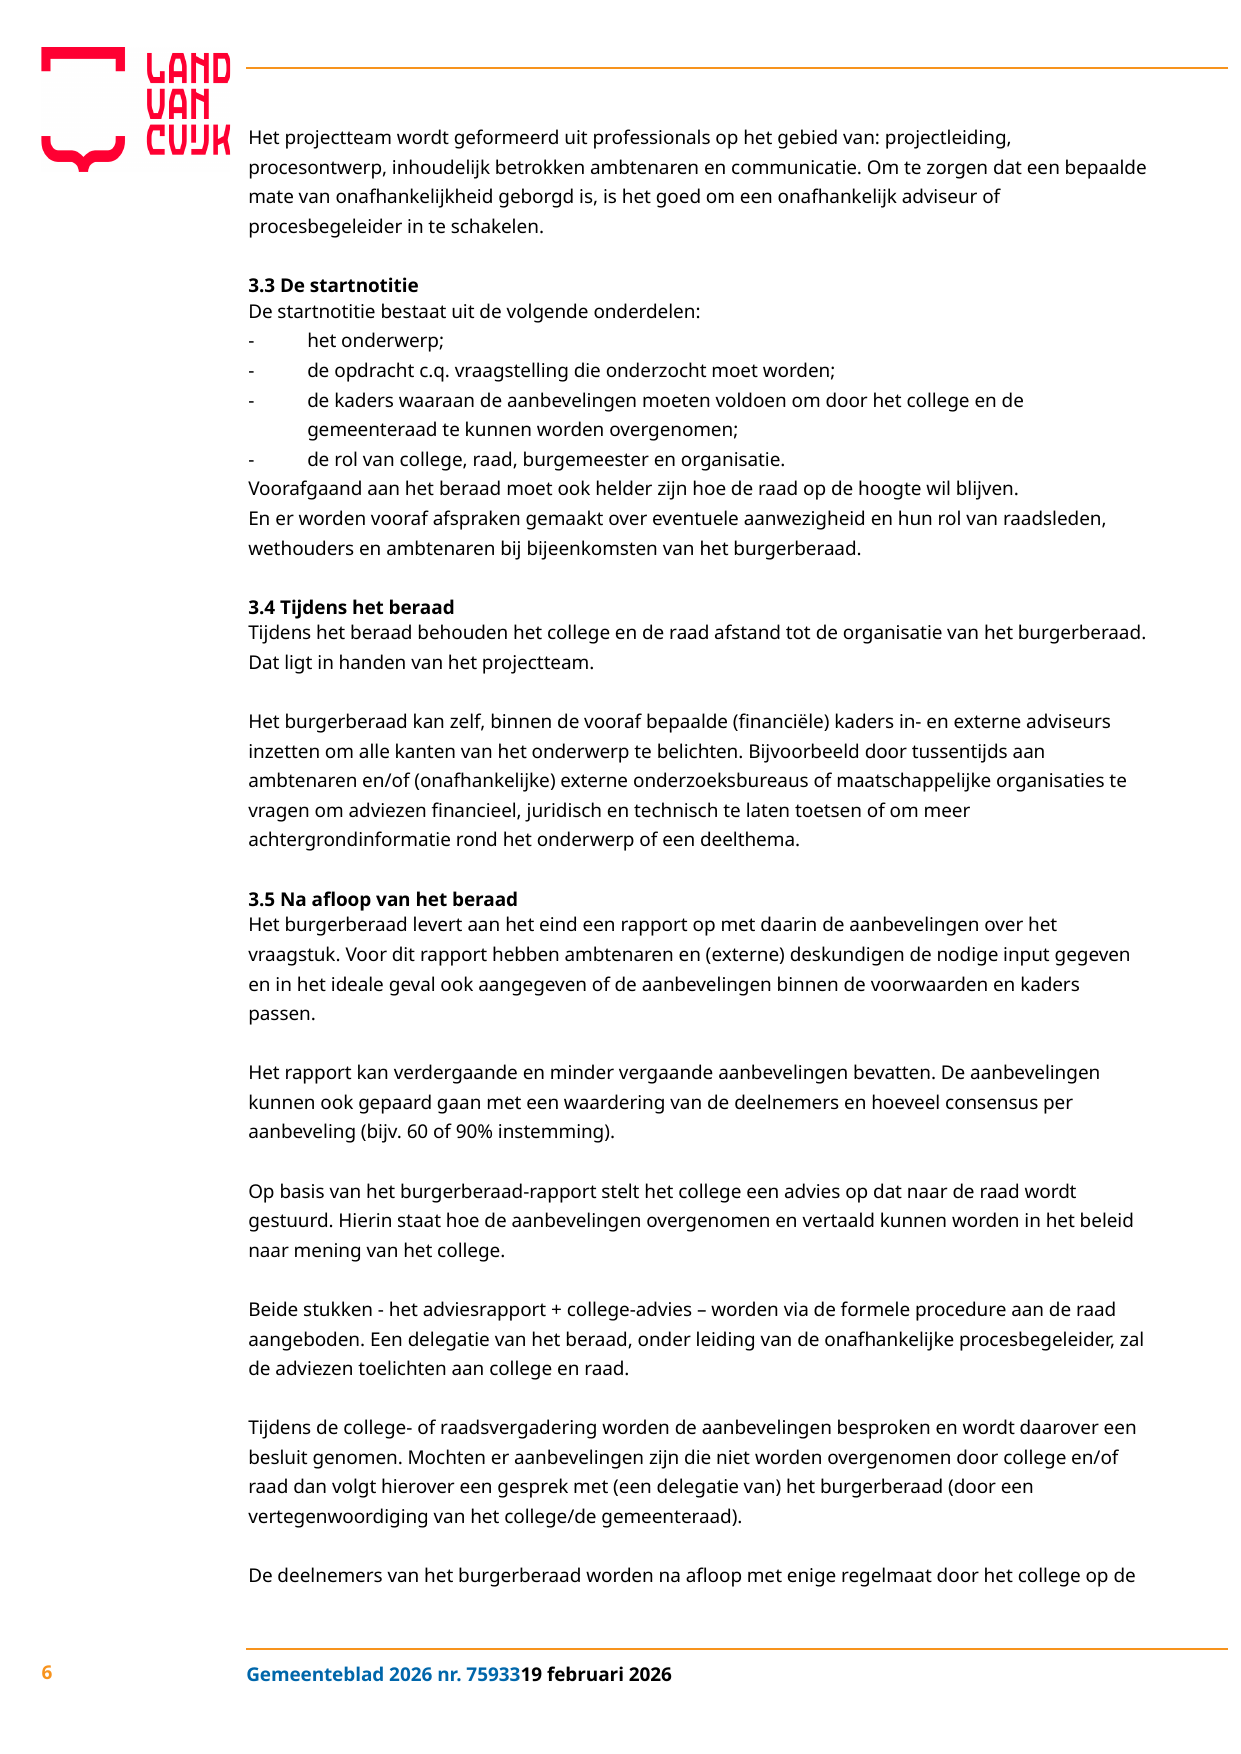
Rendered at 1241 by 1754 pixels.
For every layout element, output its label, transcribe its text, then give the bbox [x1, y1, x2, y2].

text 3.4 Tijdens het beraad [248, 594, 1152, 619]
text 3.3 De startnotitie [248, 272, 1152, 298]
text De deelnemers van het burgerberaad worden na afloop met enige regelmaat door het college op de [248, 1562, 1152, 1588]
list de opdracht c.q. vraagstelling die onderzocht moet worden; [248, 357, 1152, 383]
picture [41, 47, 231, 172]
text De startnotitie bestaat uit de volgende onderdelen: [248, 298, 1152, 324]
text Beide stukken - het adviesrapport + college-advies – worden via de formele procedure aan de raad aangeboden. Een delegatie van het beraad, onder leiding van de onafhankelijke procesbegeleider, zal de adviezen toelichten aan college en raad. [248, 1296, 1152, 1381]
text 3.5 Na afloop van het beraad [248, 886, 1152, 912]
text Het burgerberaad levert aan het eind een rapport op met daarin de aanbevelingen over het vraagstuk. Voor dit rapport hebben ambtenaren en (externe) deskundigen de nodige input gegeven en in het ideale geval ook aangegeven of de aanbevelingen binnen de voorwaarden en kaders passen. [248, 912, 1152, 1026]
text Het burgerberaad kan zelf, binnen de vooraf bepaalde (financiële) kaders in- en externe adviseurs inzetten om alle kanten van het onderwerp te belichten. Bijvoorbeeld door tussentijds aan ambtenaren en/of (onafhankelijke) externe onderzoeksbureaus of maatschappelijke organisaties te vragen om adviezen financieel, juridisch en technisch te laten toetsen of om meer achtergrondinformatie rond het onderwerp of een deelthema. [248, 708, 1152, 852]
list de kaders waaraan de aanbevelingen moeten voldoen om door het college en de gemeenteraad te kunnen worden overgenomen; [248, 387, 1152, 442]
text Tijdens de college- of raadsvergadering worden de aanbevelingen besproken en wordt daarover een besluit genomen. Mochten er aanbevelingen zijn die niet worden overgenomen door college en/of raad dan volgt hierover een gesprek met (een delegatie van) het burgerberaad (door een vertegenwoordiging van het college/de gemeenteraad). [248, 1414, 1152, 1529]
text Tijdens het beraad behouden het college en de raad afstand tot de organisatie van het burgerberaad. Dat ligt in handen van het projectteam. [248, 619, 1152, 675]
text En er worden vooraf afspraken gemaakt over eventuele aanwezigheid en hun rol van raadsleden, wethouders en ambtenaren bij bijeenkomsten van het burgerberaad. [248, 505, 1152, 560]
text Voorafgaand aan het beraad moet ook helder zijn hoe de raad op de hoogte wil blijven. [248, 476, 1152, 501]
list het onderwerp; [248, 328, 1152, 353]
list de rol van college, raad, burgemeester en organisatie. [248, 446, 1152, 472]
text Het projectteam wordt geformeerd uit professionals op het gebied van: projectleiding, procesontwerp, inhoudelijk betrokken ambtenaren en communicatie. Om te zorgen dat een bepaalde mate van onafhankelijkheid geborgd is, is het goed om een onafhankelijk adviseur of procesbegeleider in te schakelen. [248, 124, 1152, 239]
text Het rapport kan verdergaande en minder vergaande aanbevelingen bevatten. De aanbevelingen kunnen ook gepaard gaan met een waardering van de deelnemers en hoeveel consensus per aanbeveling (bijv. 60 of 90% instemming). [248, 1059, 1152, 1144]
text Op basis van het burgerberaad-rapport stelt het college een advies op dat naar de raad wordt gestuurd. Hierin staat hoe de aanbevelingen overgenomen en vertaald kunnen worden in het beleid naar mening van het college. [248, 1178, 1152, 1263]
